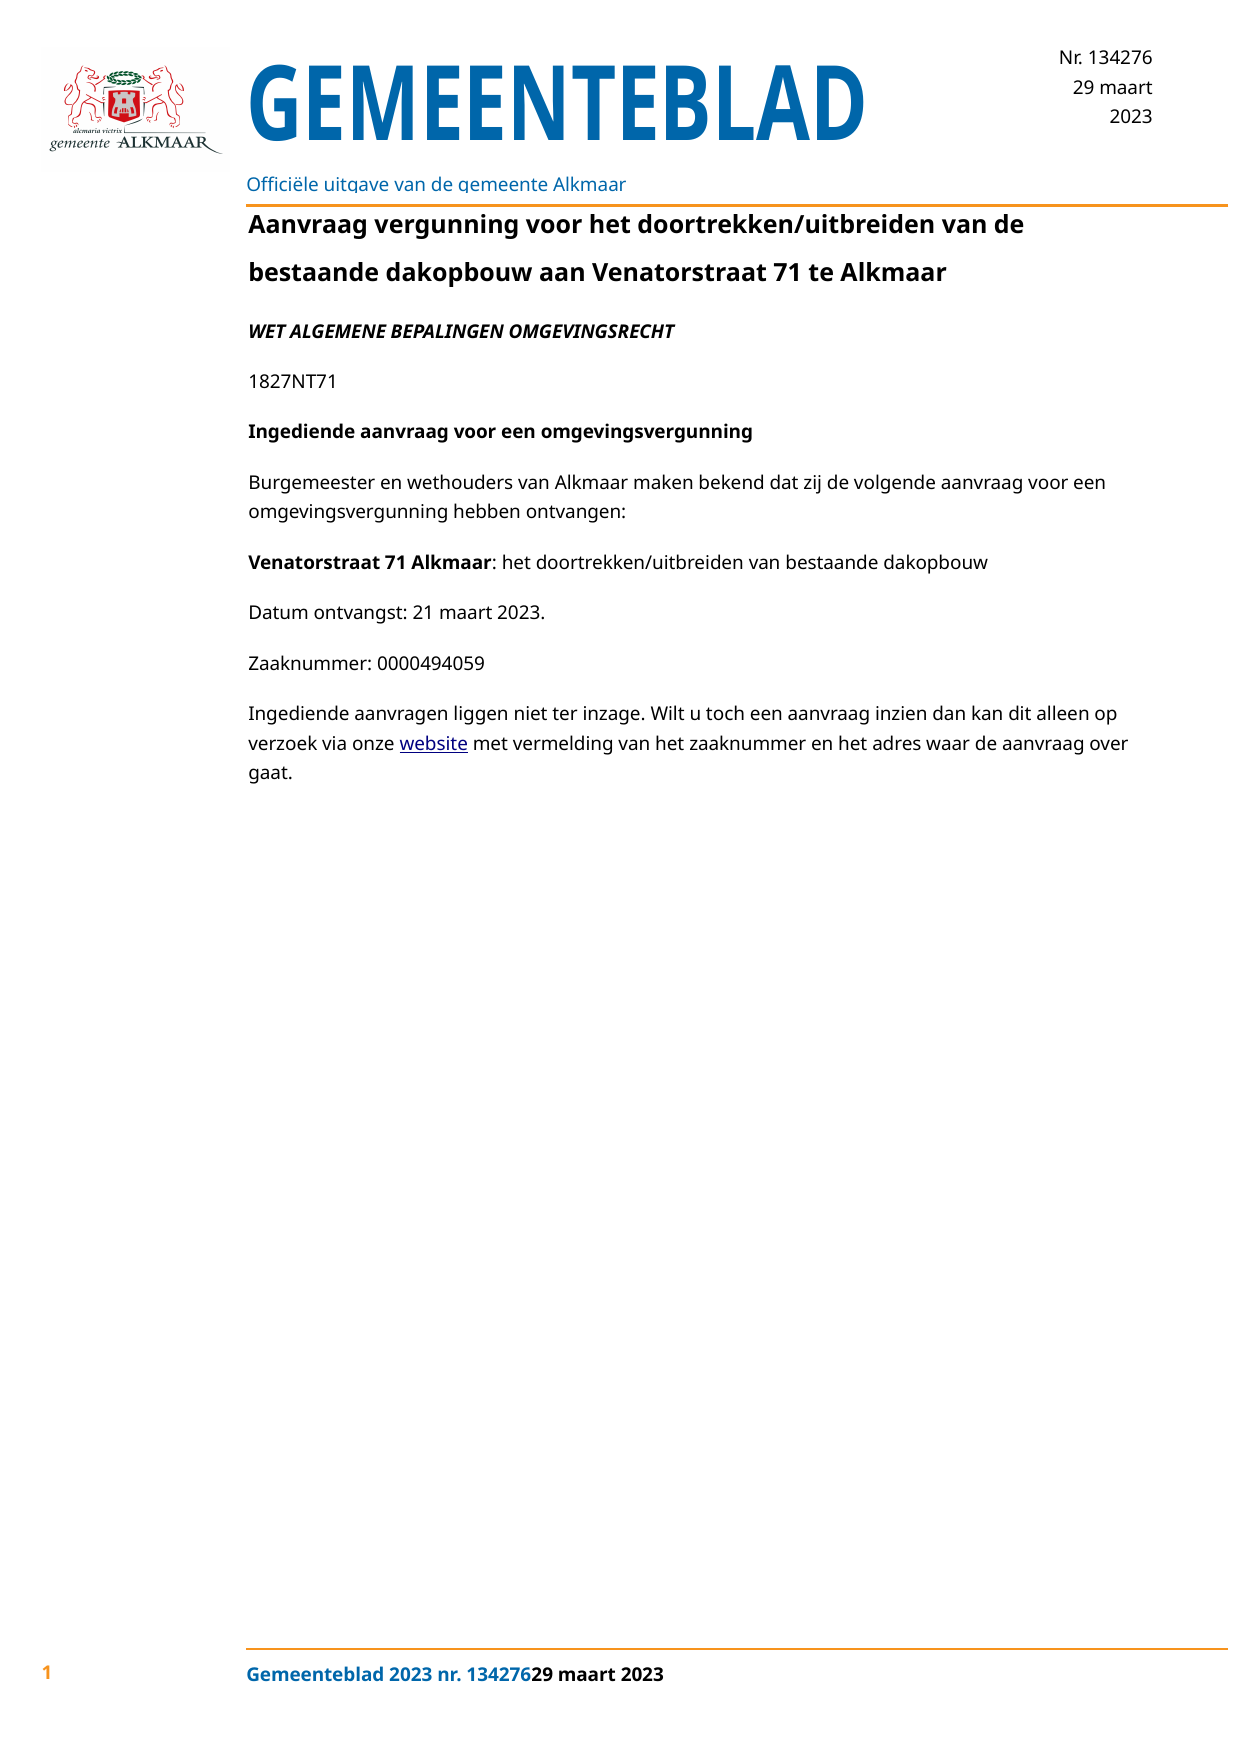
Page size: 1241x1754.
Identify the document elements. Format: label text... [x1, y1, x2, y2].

text Burgemeester en wethouders van Alkmaar maken bekend dat zij de volgende aanvraag voor een omgevingsvergunning hebben ontvangen: [248, 469, 1152, 524]
text WET ALGEMENE BEPALINGEN OMGEVINGSRECHT [248, 318, 1152, 344]
text Zaaknummer: 0000494059 [248, 650, 1152, 676]
text 1827NT71 [248, 368, 1152, 394]
picture [41, 47, 231, 172]
text Datum ontvangst: 21 maart 2023. [248, 599, 1152, 625]
text Venatorstraat 71 Alkmaar: het doortrekken/uitbreiden van bestaande dakopbouw [248, 549, 1152, 575]
text Ingediende aanvragen liggen niet ter inzage. Wilt u toch een aanvraag inzien dan kan dit alleen op verzoek via onze website met vermelding van het zaaknummer en het adres waar de aanvraag over gaat. [248, 700, 1152, 785]
text Ingediende aanvraag voor een omgevingsvergunning [248, 419, 1152, 444]
text Aanvraag vergunning voor het doortrekken/uitbreiden van de bestaande dakopbouw aan Venatorstraat 71 te Alkmaar [248, 207, 1152, 288]
